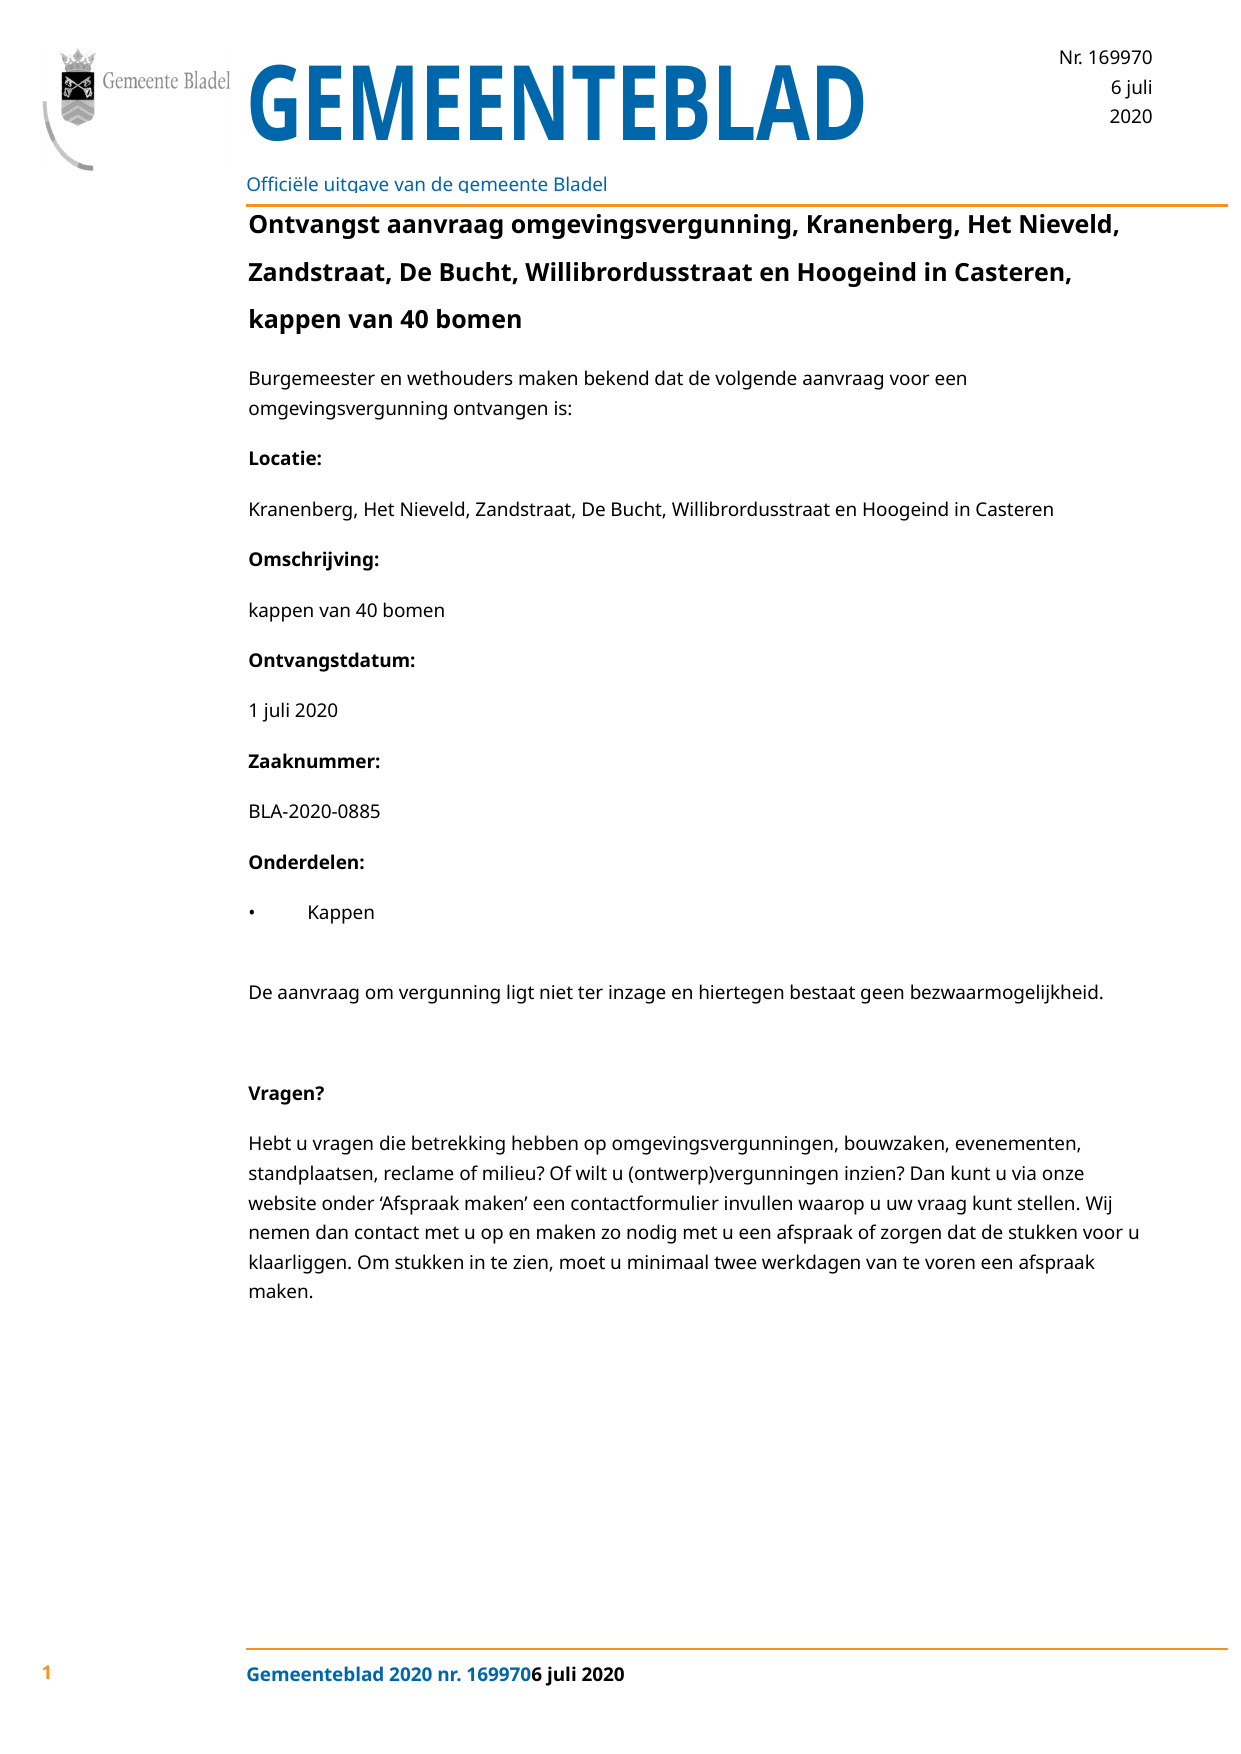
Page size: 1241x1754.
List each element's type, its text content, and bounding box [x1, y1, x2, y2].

text Ontvangstdatum: [248, 647, 1152, 673]
text Burgemeester en wethouders maken bekend dat de volgende aanvraag voor een omgevingsvergunning ontvangen is: [248, 366, 1152, 421]
text 1 juli 2020 [248, 698, 1152, 723]
text De aanvraag om vergunning ligt niet ter inzage en hiertegen bestaat geen bezwaarmogelijkheid. [248, 979, 1152, 1005]
text Kranenberg, Het Nieveld, Zandstraat, De Bucht, Willibrordusstraat en Hoogeind in Casteren [248, 496, 1152, 522]
text Vragen? [248, 1080, 1152, 1106]
text Locatie: [248, 446, 1152, 471]
text Zaaknummer: [248, 748, 1152, 774]
text Hebt u vragen die betrekking hebben op omgevingsvergunningen, bouwzaken, evenementen, standplaatsen, reclame of milieu? Of wilt u (ontwerp)vergunningen inzien? Dan kunt u via onze website onder ‘Afspraak maken’ een contactformulier invullen waarop u uw vraag kunt stellen. Wij nemen dan contact met u op en maken zo nodig met u een afspraak of zorgen dat de stukken voor u klaarliggen. Om stukken in te zien, moet u minimaal twee werkdagen van te voren een afspraak maken. [248, 1131, 1152, 1304]
text kappen van 40 bomen [248, 597, 1152, 622]
picture [41, 47, 231, 172]
text Ontvangst aanvraag omgevingsvergunning, Kranenberg, Het Nieveld, Zandstraat, De Bucht, Willibrordusstraat en Hoogeind in Casteren, kappen van 40 bomen [248, 207, 1152, 336]
text Onderdelen: [248, 849, 1152, 874]
list Kappen [248, 899, 1152, 925]
text Omschrijving: [248, 546, 1152, 572]
text BLA-2020-0885 [248, 798, 1152, 824]
